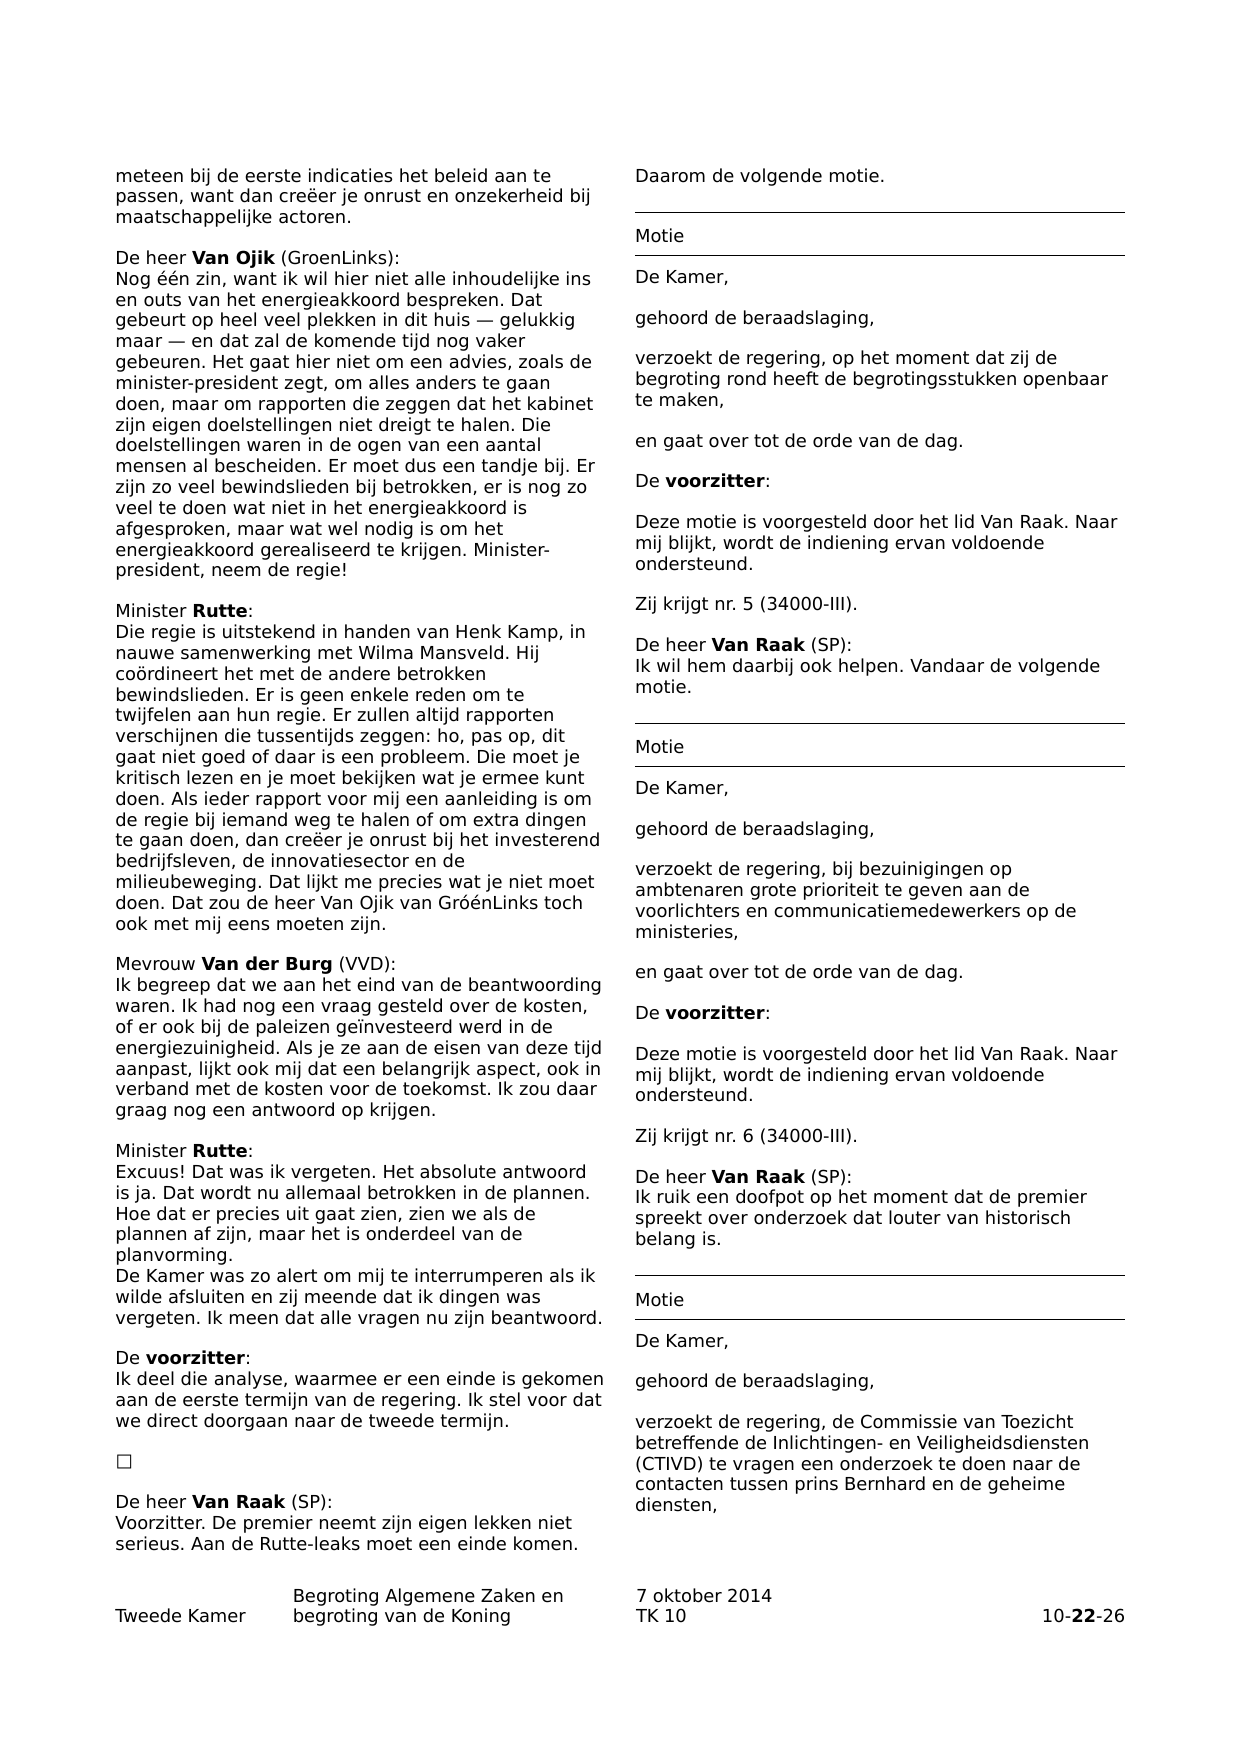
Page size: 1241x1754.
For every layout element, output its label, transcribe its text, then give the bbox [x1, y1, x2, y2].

text De Kamer, [635, 267, 1125, 287]
text Ik deel die analyse, waarmee er een einde is gekomen aan de eerste termijn van de regering. Ik stel voor dat we direct doorgaan naar de tweede termijn. [115, 1369, 605, 1431]
text De Kamer, [635, 1330, 1125, 1351]
text gehoord de beraadslaging, [635, 1371, 1125, 1392]
text en gaat over tot de orde van de dag. [635, 430, 1125, 451]
text Deze motie is voorgesteld door het lid Van Raak. Naar mij blijkt, wordt de indiening ervan voldoende ondersteund. [635, 512, 1125, 574]
text Die regie is uitstekend in handen van Henk Kamp, in nauwe samenwerking met Wilma Mansveld. Hij coördineert het met de andere betrokken bewindslieden. Er is geen enkele reden om te twijfelen aan hun regie. Er zullen altijd rapporten verschijnen die tussentijds zeggen: ho, pas op, dit gaat niet goed of daar is een probleem. Die moet je kritisch lezen en je moet bekijken wat je ermee kunt doen. Als ieder rapport voor mij een aanleiding is om de regie bij iemand weg te halen of om extra dingen te gaan doen, dan creëer je onrust bij het investerend bedrijfsleven, de innovatiesector en de milieubeweging. Dat lijkt me precies wat je niet moet doen. Dat zou de heer Van Ojik van GróénLinks toch ook met mij eens moeten zijn. [115, 622, 605, 934]
text Nog één zin, want ik wil hier niet alle inhoudelijke ins en outs van het energieakkoord bespreken. Dat gebeurt op heel veel plekken in dit huis — gelukkig maar — en dat zal de komende tijd nog vaker gebeuren. Het gaat hier niet om een advies, zoals de minister-president zegt, om alles anders te gaan doen, maar om rapporten die zeggen dat het kabinet zijn eigen doelstellingen niet dreigt te halen. Die doelstellingen waren in de ogen van een aantal mensen al bescheiden. Er moet dus een tandje bij. Er zijn zo veel bewindslieden bij betrokken, er is nog zo veel te doen wat niet in het energieakkoord is afgesproken, maar wat wel nodig is om het energieakkoord gerealiseerd te krijgen. Minister-president, neem de regie! [115, 268, 605, 581]
text De heer Van Raak (SP): [635, 635, 1125, 656]
text Minister Rutte: [115, 601, 605, 622]
text De voorzitter: [115, 1348, 605, 1369]
text en gaat over tot de orde van de dag. [635, 962, 1125, 983]
text Zij krijgt nr. 5 (34000-III). [635, 594, 1125, 615]
text Motie [635, 226, 1125, 247]
text Minister Rutte: [115, 1141, 605, 1162]
text Motie [635, 1290, 1125, 1310]
text Deze motie is voorgesteld door het lid Van Raak. Naar mij blijkt, wordt de indiening ervan voldoende ondersteund. [635, 1044, 1125, 1106]
text De voorzitter: [635, 1003, 1125, 1024]
text Ik wil hem daarbij ook helpen. Vandaar de volgende motie. [635, 656, 1125, 697]
text Motie [635, 737, 1125, 758]
text Daarom de volgende motie. [635, 165, 1125, 186]
text De heer Van Raak (SP): [635, 1167, 1125, 1187]
text verzoekt de regering, op het moment dat zij de begroting rond heeft de begrotingsstukken openbaar te maken, [635, 348, 1125, 410]
text meteen bij de eerste indicaties het beleid aan te passen, want dan creëer je onrust en onzekerheid bij maatschappelijke actoren. [115, 165, 605, 228]
text De Kamer was zo alert om mij te interrumperen als ik wilde afsluiten en zij meende dat ik dingen was vergeten. Ik meen dat alle vragen nu zijn beantwoord. [115, 1266, 605, 1328]
text verzoekt de regering, de Commissie van Toezicht betreffende de Inlichtingen- en Veiligheidsdiensten (CTIVD) te vragen een onderzoek te doen naar de contacten tussen prins Bernhard en de geheime diensten, [635, 1412, 1125, 1516]
text De heer Van Ojik (GroenLinks): [115, 248, 605, 268]
text De heer Van Raak (SP): [115, 1492, 605, 1513]
text Voorzitter. De premier neemt zijn eigen lekken niet serieus. Aan de Rutte-leaks moet een einde komen. [115, 1513, 605, 1554]
text De voorzitter: [635, 471, 1125, 492]
text gehoord de beraadslaging, [635, 307, 1125, 328]
text De Kamer, [635, 778, 1125, 798]
text Ik begreep dat we aan het eind van de beantwoording waren. Ik had nog een vraag gesteld over de kosten, of er ook bij de paleizen geïnvesteerd werd in de energiezuinigheid. Als je ze aan de eisen van deze tijd aanpast, lijkt ook mij dat een belangrijk aspect, ook in verband met de kosten voor de toekomst. Ik zou daar graag nog een antwoord op krijgen. [115, 975, 605, 1121]
text verzoekt de regering, bij bezuinigingen op ambtenaren grote prioriteit te geven aan de voorlichters en communicatiemedewerkers op de ministeries, [635, 859, 1125, 942]
text Ik ruik een doofpot op het moment dat de premier spreekt over onderzoek dat louter van historisch belang is. [635, 1187, 1125, 1250]
text gehoord de beraadslaging, [635, 818, 1125, 839]
text Zij krijgt nr. 6 (34000-III). [635, 1126, 1125, 1147]
text Excuus! Dat was ik vergeten. Het absolute antwoord is ja. Dat wordt nu allemaal betrokken in de plannen. Hoe dat er precies uit gaat zien, zien we als de plannen af zijn, maar het is onderdeel van de planvorming. [115, 1162, 605, 1266]
text ⬜ [115, 1451, 605, 1472]
text Mevrouw Van der Burg (VVD): [115, 954, 605, 975]
